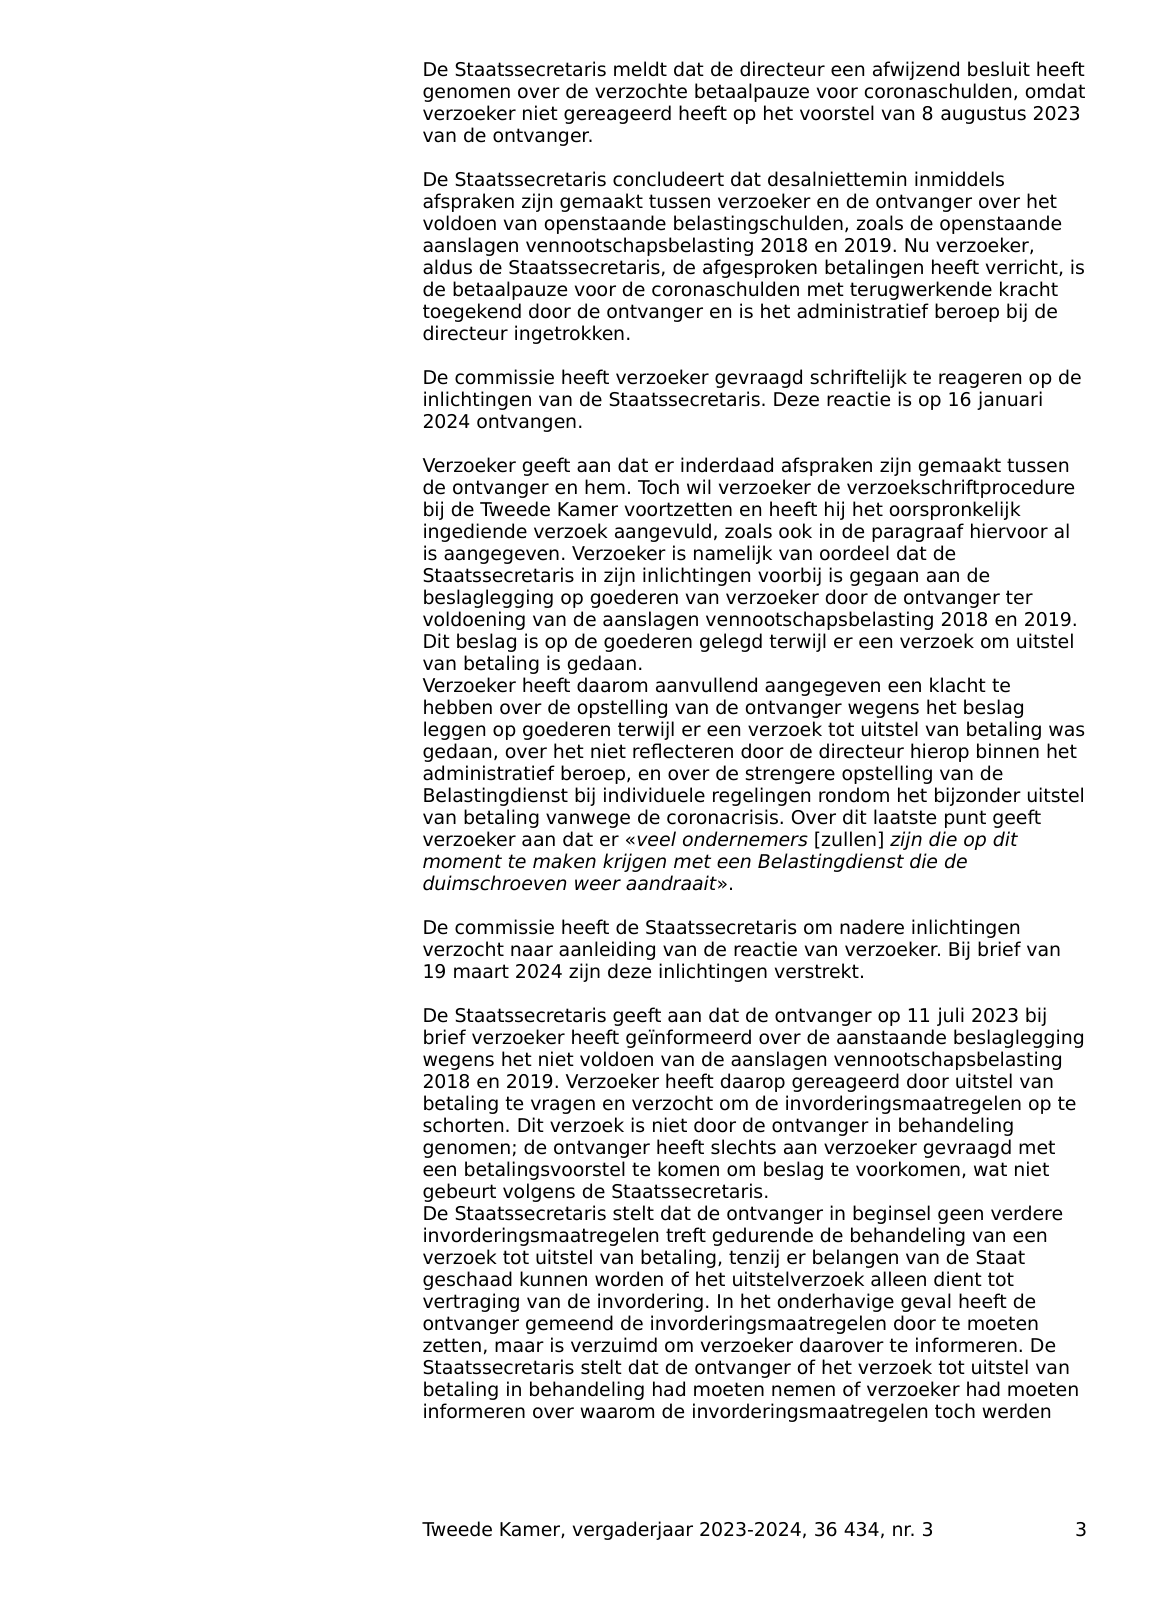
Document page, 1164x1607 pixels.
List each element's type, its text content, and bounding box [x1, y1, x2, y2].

text De Staatssecretaris concludeert dat desalniettemin inmiddels afspraken zijn gemaakt tussen verzoeker en de ontvanger over het voldoen van openstaande belastingschulden, zoals de openstaande aanslagen vennootschapsbelasting 2018 en 2019. Nu verzoeker, aldus de Staatssecretaris, de afgesproken betalingen heeft verricht, is de betaalpauze voor de coronaschulden met terugwerkende kracht toegekend door de ontvanger en is het administratief beroep bij de directeur ingetrokken. [422, 169, 1087, 345]
text De commissie heeft de Staatssecretaris om nadere inlichtingen verzocht naar aanleiding van de reactie van verzoeker. Bij brief van 19 maart 2024 zijn deze inlichtingen verstrekt. [422, 917, 1087, 983]
text De Staatssecretaris stelt dat de ontvanger in beginsel geen verdere invorderingsmaatregelen treft gedurende de behandeling van een verzoek tot uitstel van betaling, tenzij er belangen van de Staat geschaad kunnen worden of het uitstelverzoek alleen dient tot vertraging van de invordering. In het onderhavige geval heeft de ontvanger gemeend de invorderingsmaatregelen door te moeten zetten, maar is verzuimd om verzoeker daarover te informeren. De Staatssecretaris stelt dat de ontvanger of het verzoek tot uitstel van betaling in behandeling had moeten nemen of verzoeker had moeten informeren over waarom de invorderingsmaatregelen toch werden [422, 1203, 1087, 1423]
text De Staatssecretaris meldt dat de directeur een afwijzend besluit heeft genomen over de verzochte betaalpauze voor coronaschulden, omdat verzoeker niet gereageerd heeft op het voorstel van 8 augustus 2023 van de ontvanger. [422, 59, 1087, 147]
text De Staatssecretaris geeft aan dat de ontvanger op 11 juli 2023 bij brief verzoeker heeft geïnformeerd over de aanstaande beslaglegging wegens het niet voldoen van de aanslagen vennootschapsbelasting 2018 en 2019. Verzoeker heeft daarop gereageerd door uitstel van betaling te vragen en verzocht om de invorderingsmaatregelen op te schorten. Dit verzoek is niet door de ontvanger in behandeling genomen; de ontvanger heeft slechts aan verzoeker gevraagd met een betalingsvoorstel te komen om beslag te voorkomen, wat niet gebeurt volgens de Staatssecretaris. [422, 1005, 1087, 1203]
text Verzoeker geeft aan dat er inderdaad afspraken zijn gemaakt tussen de ontvanger en hem. Toch wil verzoeker de verzoekschriftprocedure bij de Tweede Kamer voortzetten en heeft hij het oorspronkelijk ingediende verzoek aangevuld, zoals ook in de paragraaf hiervoor al is aangegeven. Verzoeker is namelijk van oordeel dat de Staatssecretaris in zijn inlichtingen voorbij is gegaan aan de beslaglegging op goederen van verzoeker door de ontvanger ter voldoening van de aanslagen vennootschapsbelasting 2018 en 2019. Dit beslag is op de goederen gelegd terwijl er een verzoek om uitstel van betaling is gedaan. [422, 455, 1087, 675]
text Verzoeker heeft daarom aanvullend aangegeven een klacht te hebben over de opstelling van de ontvanger wegens het beslag leggen op goederen terwijl er een verzoek tot uitstel van betaling was gedaan, over het niet reflecteren door de directeur hierop binnen het administratief beroep, en over de strengere opstelling van de Belastingdienst bij individuele regelingen rondom het bijzonder uitstel van betaling vanwege de coronacrisis. Over dit laatste punt geeft verzoeker aan dat er «veel ondernemers [zullen] zijn die op dit moment te maken krijgen met een Belastingdienst die de duimschroeven weer aandraait». [422, 675, 1087, 895]
text De commissie heeft verzoeker gevraagd schriftelijk te reageren op de inlichtingen van de Staatssecretaris. Deze reactie is op 16 januari 2024 ontvangen. [422, 367, 1087, 433]
